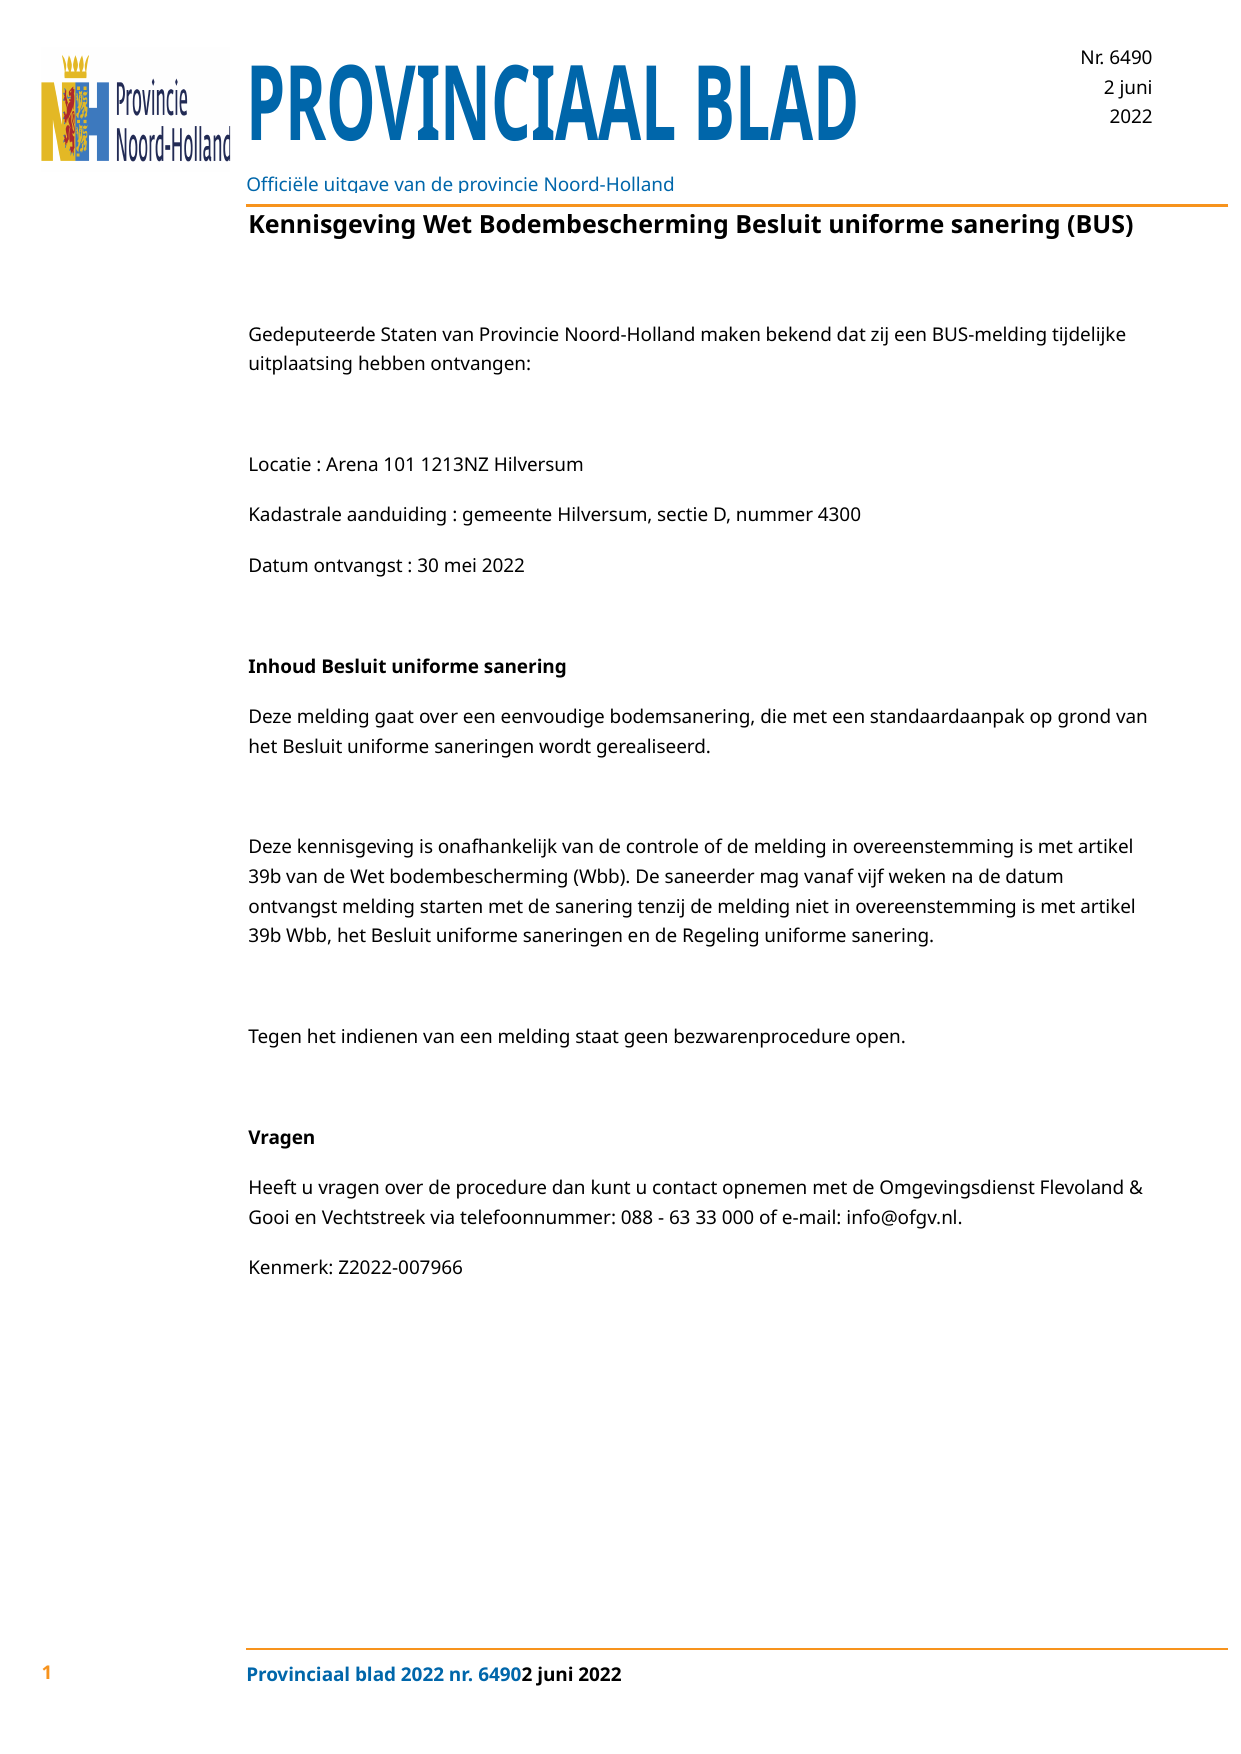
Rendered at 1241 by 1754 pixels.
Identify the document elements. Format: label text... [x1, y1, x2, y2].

text Kennisgeving Wet Bodembescherming Besluit uniforme sanering (BUS) [248, 207, 1152, 241]
text Gedeputeerde Staten van Provincie Noord-Holland maken bekend dat zij een BUS-melding tijdelijke uitplaatsing hebben ontvangen: [248, 321, 1152, 376]
text Datum ontvangst : 30 mei 2022 [248, 552, 1152, 578]
text Heeft u vragen over de procedure dan kunt u contact opnemen met de Omgevingsdienst Flevoland & Gooi en Vechtstreek via telefoonnummer: 088 - 63 33 000 of e-mail: info@ofgv.nl. [248, 1174, 1152, 1230]
text Kadastrale aanduiding : gemeente Hilversum, sectie D, nummer 4300 [248, 502, 1152, 527]
text Locatie : Arena 101 1213NZ Hilversum [248, 451, 1152, 477]
text Deze melding gaat over een eenvoudige bodemsanering, die met een standaardaanpak op grond van het Besluit uniforme saneringen wordt gerealiseerd. [248, 703, 1152, 758]
text Inhoud Besluit uniforme sanering [248, 653, 1152, 678]
picture [41, 47, 231, 172]
text Kenmerk: Z2022-007966 [248, 1254, 1152, 1280]
text Deze kennisgeving is onafhankelijk van de controle of de melding in overeenstemming is met artikel 39b van de Wet bodembescherming (Wbb). De saneerder mag vanaf vijf weken na de datum ontvangst melding starten met de sanering tenzij de melding niet in overeenstemming is met artikel 39b Wbb, het Besluit uniforme saneringen en de Regeling uniforme sanering. [248, 834, 1152, 948]
text Vragen [248, 1124, 1152, 1150]
text Tegen het indienen van een melding staat geen bezwarenprocedure open. [248, 1023, 1152, 1049]
